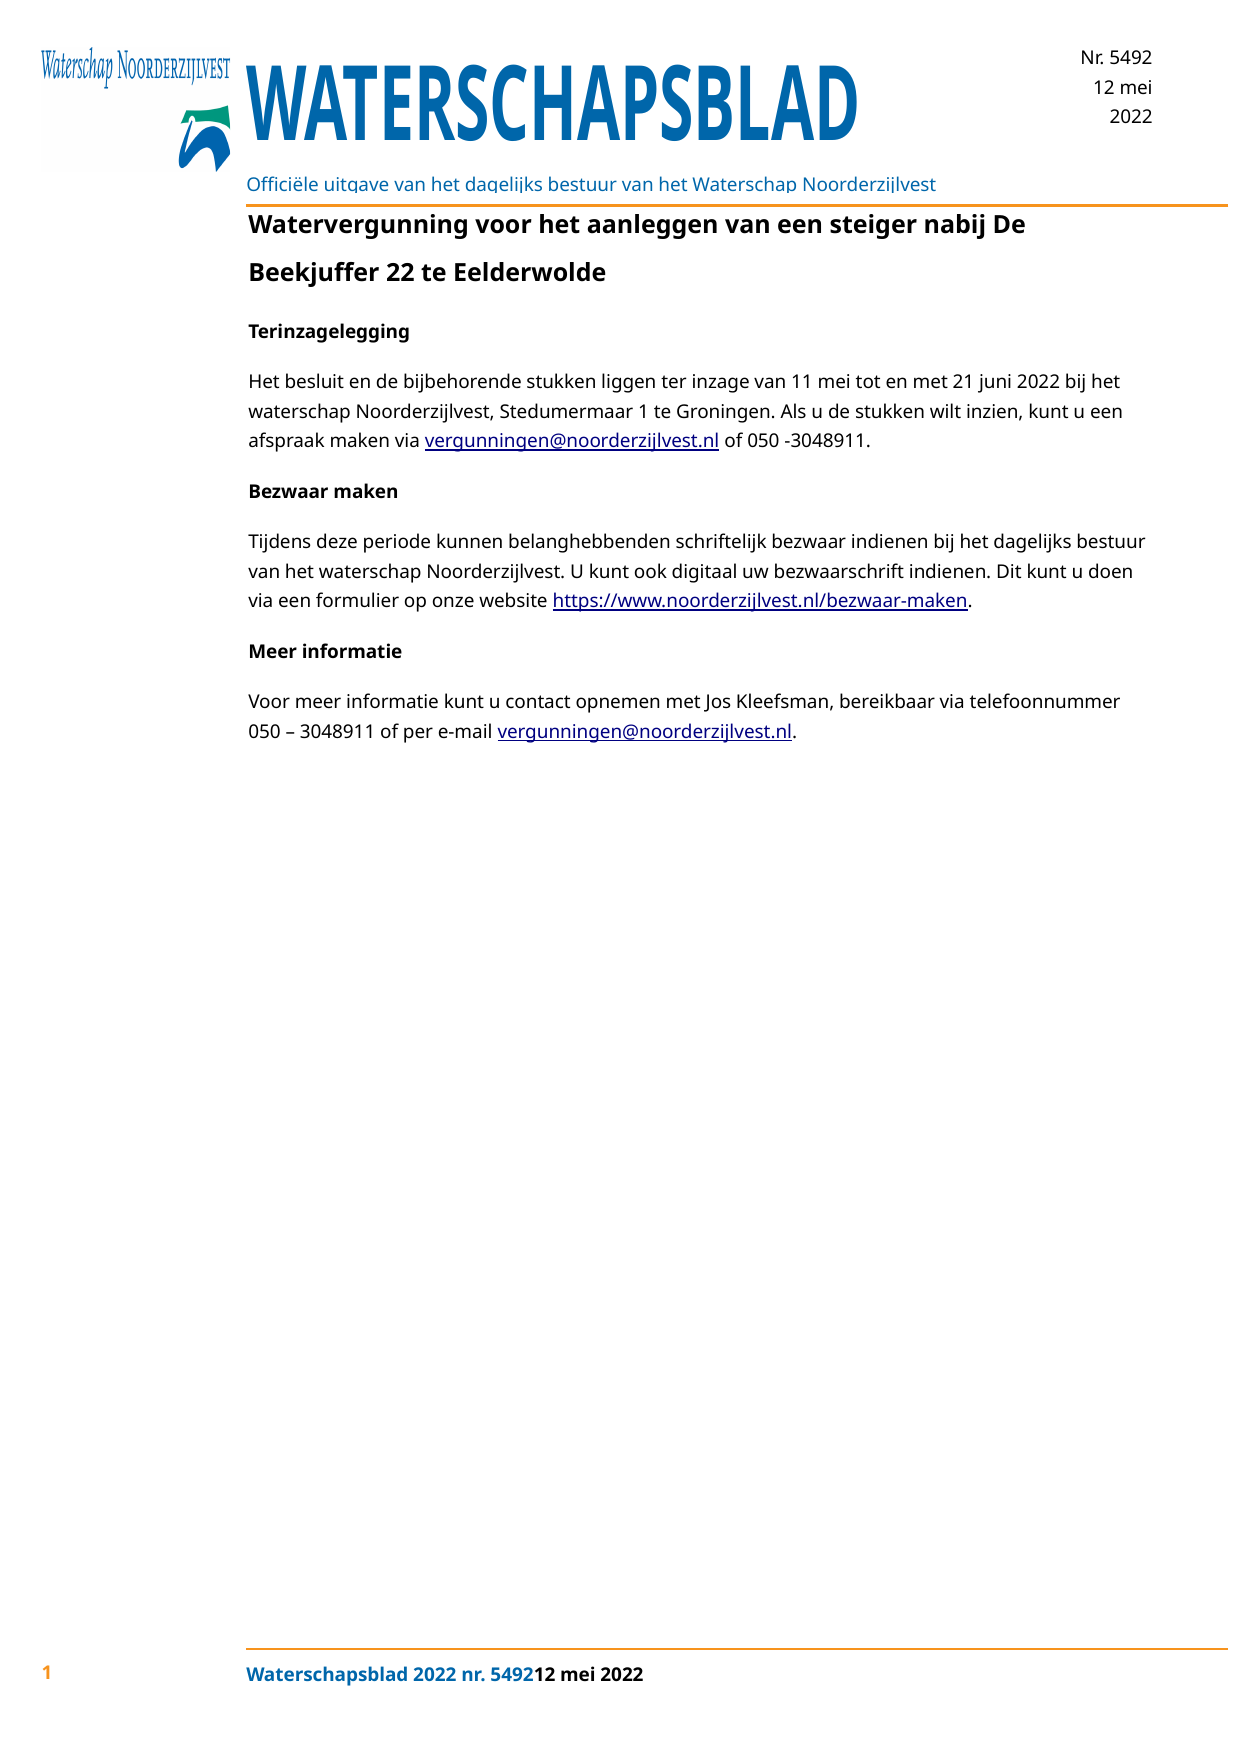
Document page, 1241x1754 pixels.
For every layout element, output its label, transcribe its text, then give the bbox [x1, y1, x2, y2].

text Terinzagelegging [248, 318, 1152, 344]
text Tijdens deze periode kunnen belanghebbenden schriftelijk bezwaar indienen bij het dagelijks bestuur van het waterschap Noorderzijlvest. U kunt ook digitaal uw bezwaarschrift indienen. Dit kunt u doen via een formulier op onze website https://www.noorderzijlvest.nl/bezwaar-maken. [248, 528, 1152, 613]
picture [41, 47, 231, 172]
text Meer informatie [248, 638, 1152, 664]
text Watervergunning voor het aanleggen van een steiger nabij De Beekjuffer 22 te Eelderwolde [248, 207, 1152, 288]
text Het besluit en de bijbehorende stukken liggen ter inzage van 11 mei tot en met 21 juni 2022 bij het waterschap Noorderzijlvest, Stedumermaar 1 te Groningen. Als u de stukken wilt inzien, kunt u een afspraak maken via vergunningen@noorderzijlvest.nl of 050 -3048911. [248, 368, 1152, 453]
text Bezwaar maken [248, 478, 1152, 504]
text Voor meer informatie kunt u contact opnemen met Jos Kleefsman, bereikbaar via telefoonnummer 050 – 3048911 of per e-mail vergunningen@noorderzijlvest.nl. [248, 688, 1152, 744]
